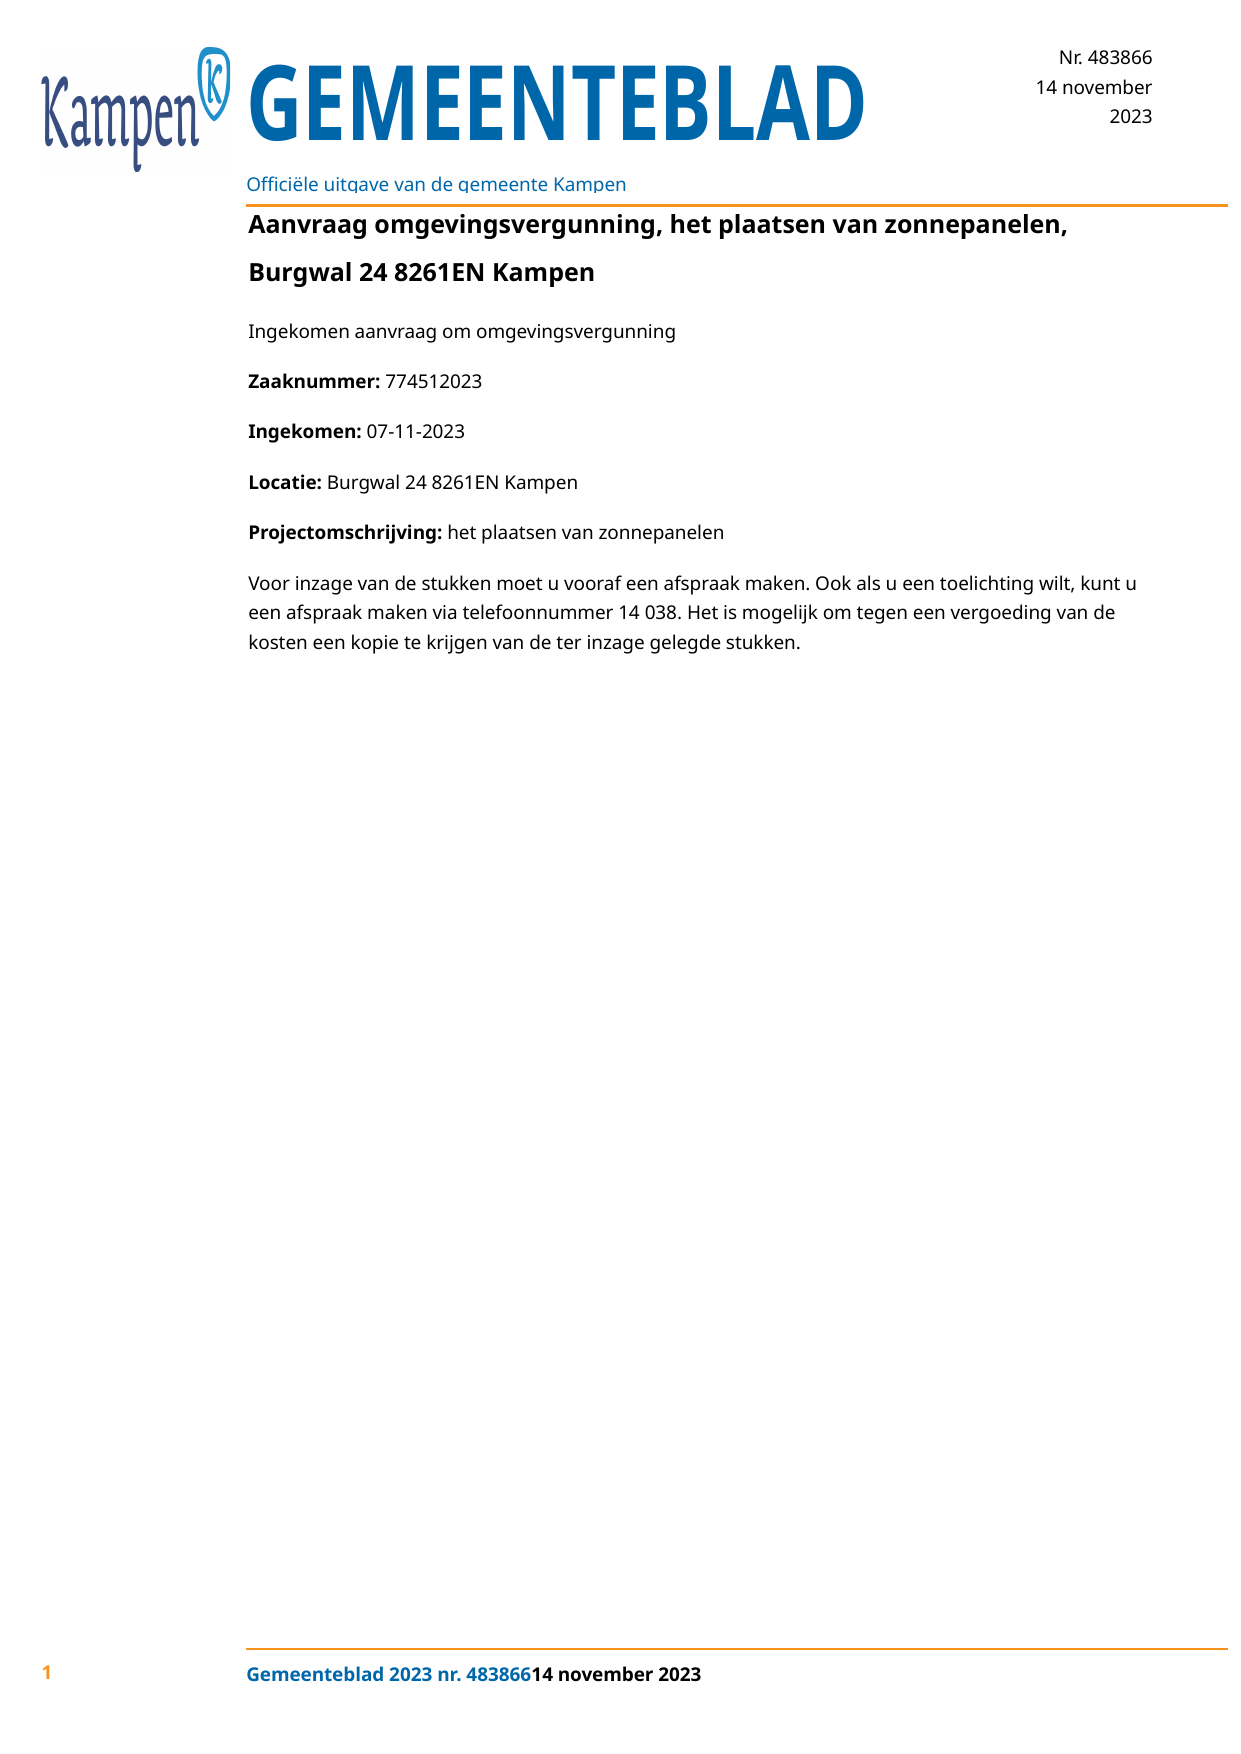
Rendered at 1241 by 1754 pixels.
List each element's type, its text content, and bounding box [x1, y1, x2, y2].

text Ingekomen: 07-11-2023 [248, 419, 1152, 444]
text Aanvraag omgevingsvergunning, het plaatsen van zonnepanelen, Burgwal 24 8261EN Kampen [248, 207, 1152, 288]
text Zaaknummer: 774512023 [248, 368, 1152, 394]
text Locatie: Burgwal 24 8261EN Kampen [248, 469, 1152, 495]
text Voor inzage van de stukken moet u vooraf een afspraak maken. Ook als u een toelichting wilt, kunt u een afspraak maken via telefoonnummer 14 038. Het is mogelijk om tegen een vergoeding van de kosten een kopie te krijgen van de ter inzage gelegde stukken. [248, 570, 1152, 655]
text Ingekomen aanvraag om omgevingsvergunning [248, 318, 1152, 344]
picture [41, 47, 231, 172]
text Projectomschrijving: het plaatsen van zonnepanelen [248, 519, 1152, 545]
